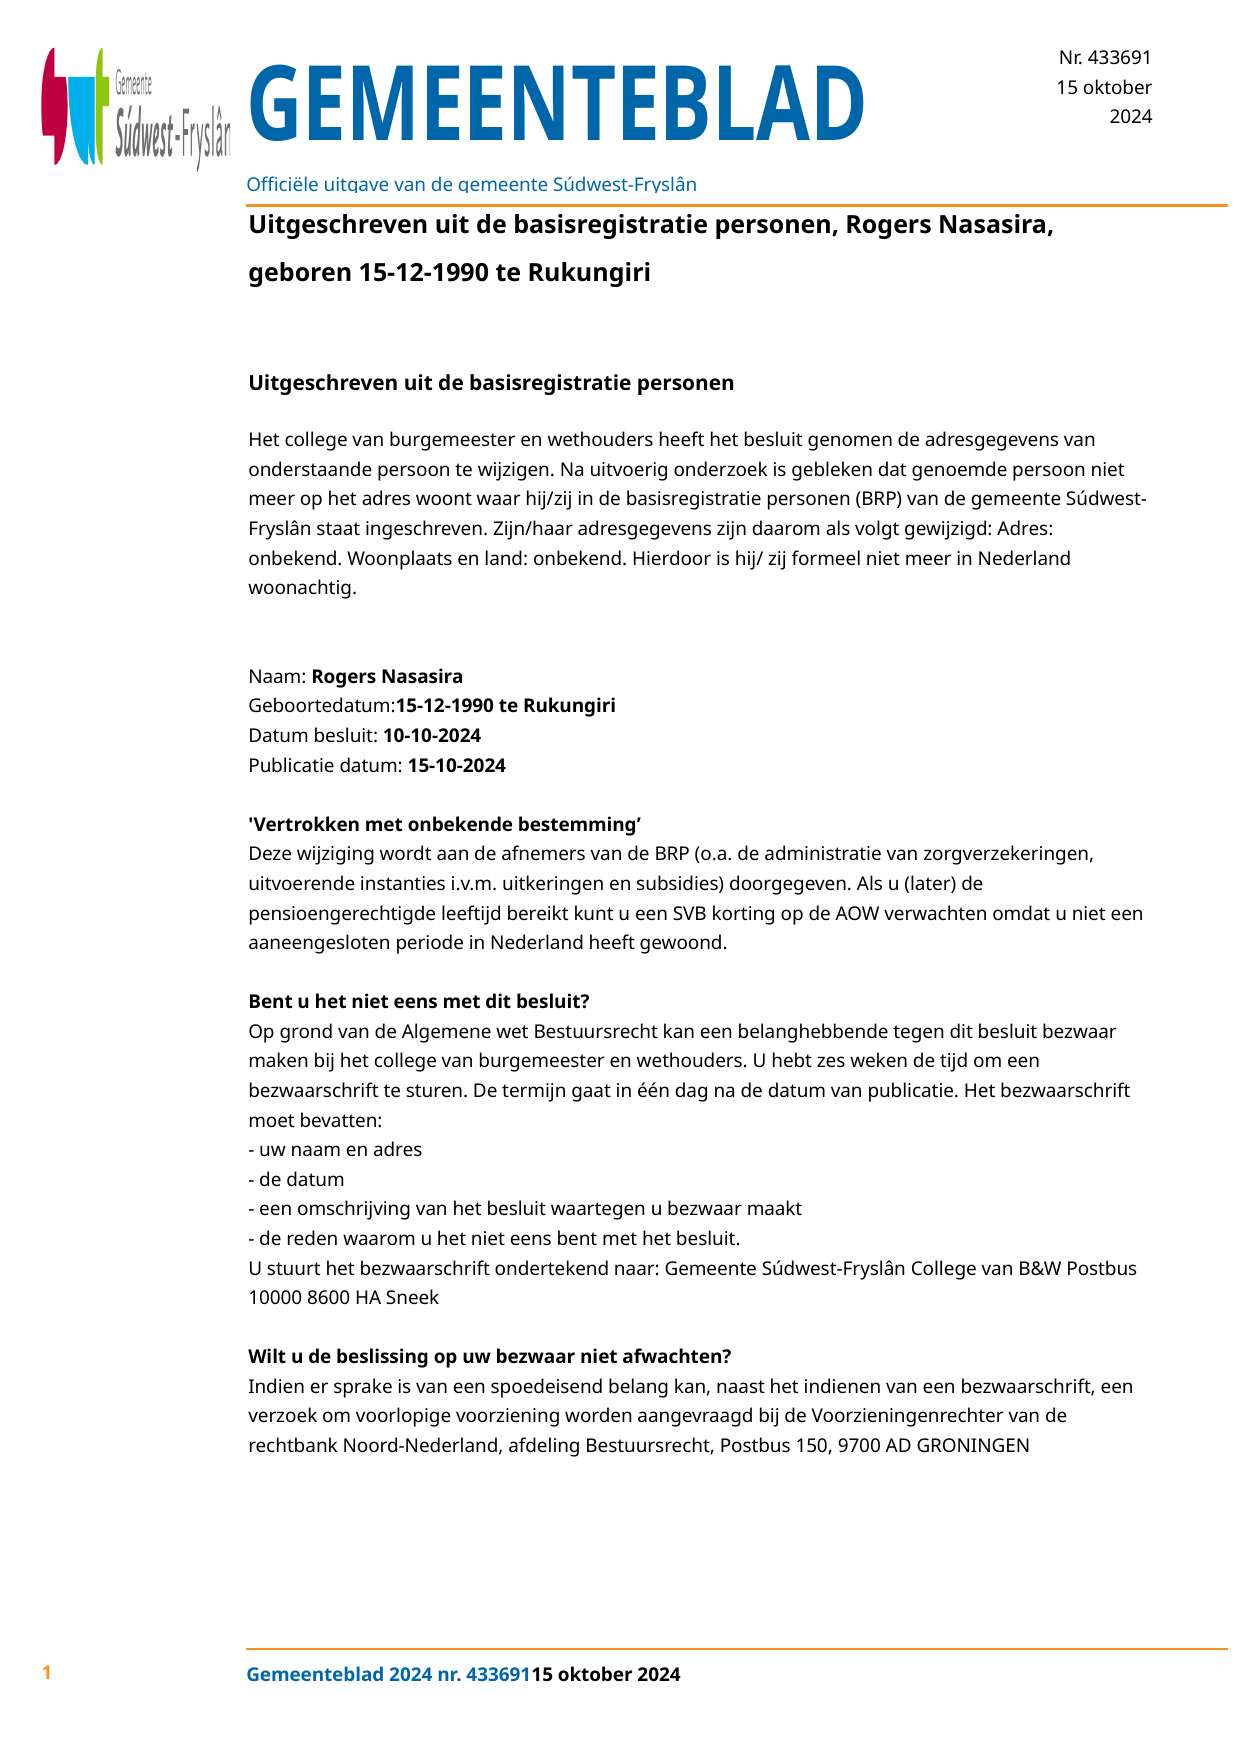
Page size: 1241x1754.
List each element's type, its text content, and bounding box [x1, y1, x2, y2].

text Op grond van de Algemene wet Bestuursrecht kan een belanghebbende tegen dit besluit bezwaar maken bij het college van burgemeester en wethouders. U hebt zes weken de tijd om een bezwaarschrift te sturen. De termijn gaat in één dag na de datum van publicatie. Het bezwaarschrift moet bevatten: [248, 1018, 1152, 1132]
text Datum besluit: 10-10-2024 [248, 722, 1152, 748]
text Deze wijziging wordt aan de afnemers van de BRP (o.a. de administratie van zorgverzekeringen, uitvoerende instanties i.v.m. uitkeringen en subsidies) doorgegeven. Als u (later) de pensioengerechtigde leeftijd bereikt kunt u een SVB korting op de AOW verwachten omdat u niet een aaneengesloten periode in Nederland heeft gewoond. [248, 841, 1152, 955]
text Uitgeschreven uit de basisregistratie personen [248, 368, 1152, 397]
text - de datum [248, 1166, 1152, 1192]
text Uitgeschreven uit de basisregistratie personen, Rogers Nasasira, geboren 15-12-1990 te Rukungiri [248, 207, 1152, 288]
text - uw naam en adres [248, 1136, 1152, 1162]
text Het college van burgemeester en wethouders heeft het besluit genomen de adresgegevens van onderstaande persoon te wijzigen. Na uitvoerig onderzoek is gebleken dat genoemde persoon niet meer op het adres woont waar hij/zij in de basisregistratie personen (BRP) van de gemeente Súdwest-Fryslân staat ingeschreven. Zijn/haar adresgegevens zijn daarom als volgt gewijzigd: Adres: onbekend. Woonplaats en land: onbekend. Hierdoor is hij/ zij formeel niet meer in Nederland woonachtig. [248, 426, 1152, 600]
text Naam: Rogers Nasasira [248, 663, 1152, 689]
text Bent u het niet eens met dit besluit? [248, 988, 1152, 1014]
text - een omschrijving van het besluit waartegen u bezwaar maakt [248, 1196, 1152, 1221]
text Indien er sprake is van een spoedeisend belang kan, naast het indienen van een bezwaarschrift, een verzoek om voorlopige voorziening worden aangevraagd bij de Voorzieningenrechter van de rechtbank Noord-Nederland, afdeling Bestuursrecht, Postbus 150, 9700 AD GRONINGEN [248, 1373, 1152, 1458]
text 'Vertrokken met onbekende bestemming’ [248, 811, 1152, 837]
picture [41, 47, 231, 172]
text Geboortedatum:15-12-1990 te Rukungiri [248, 693, 1152, 718]
text U stuurt het bezwaarschrift ondertekend naar: Gemeente Súdwest-Fryslân College van B&W Postbus 10000 8600 HA Sneek [248, 1255, 1152, 1310]
text Wilt u de beslissing op uw bezwaar niet afwachten? [248, 1343, 1152, 1369]
text Publicatie datum: 15-10-2024 [248, 752, 1152, 777]
text - de reden waarom u het niet eens bent met het besluit. [248, 1225, 1152, 1251]
